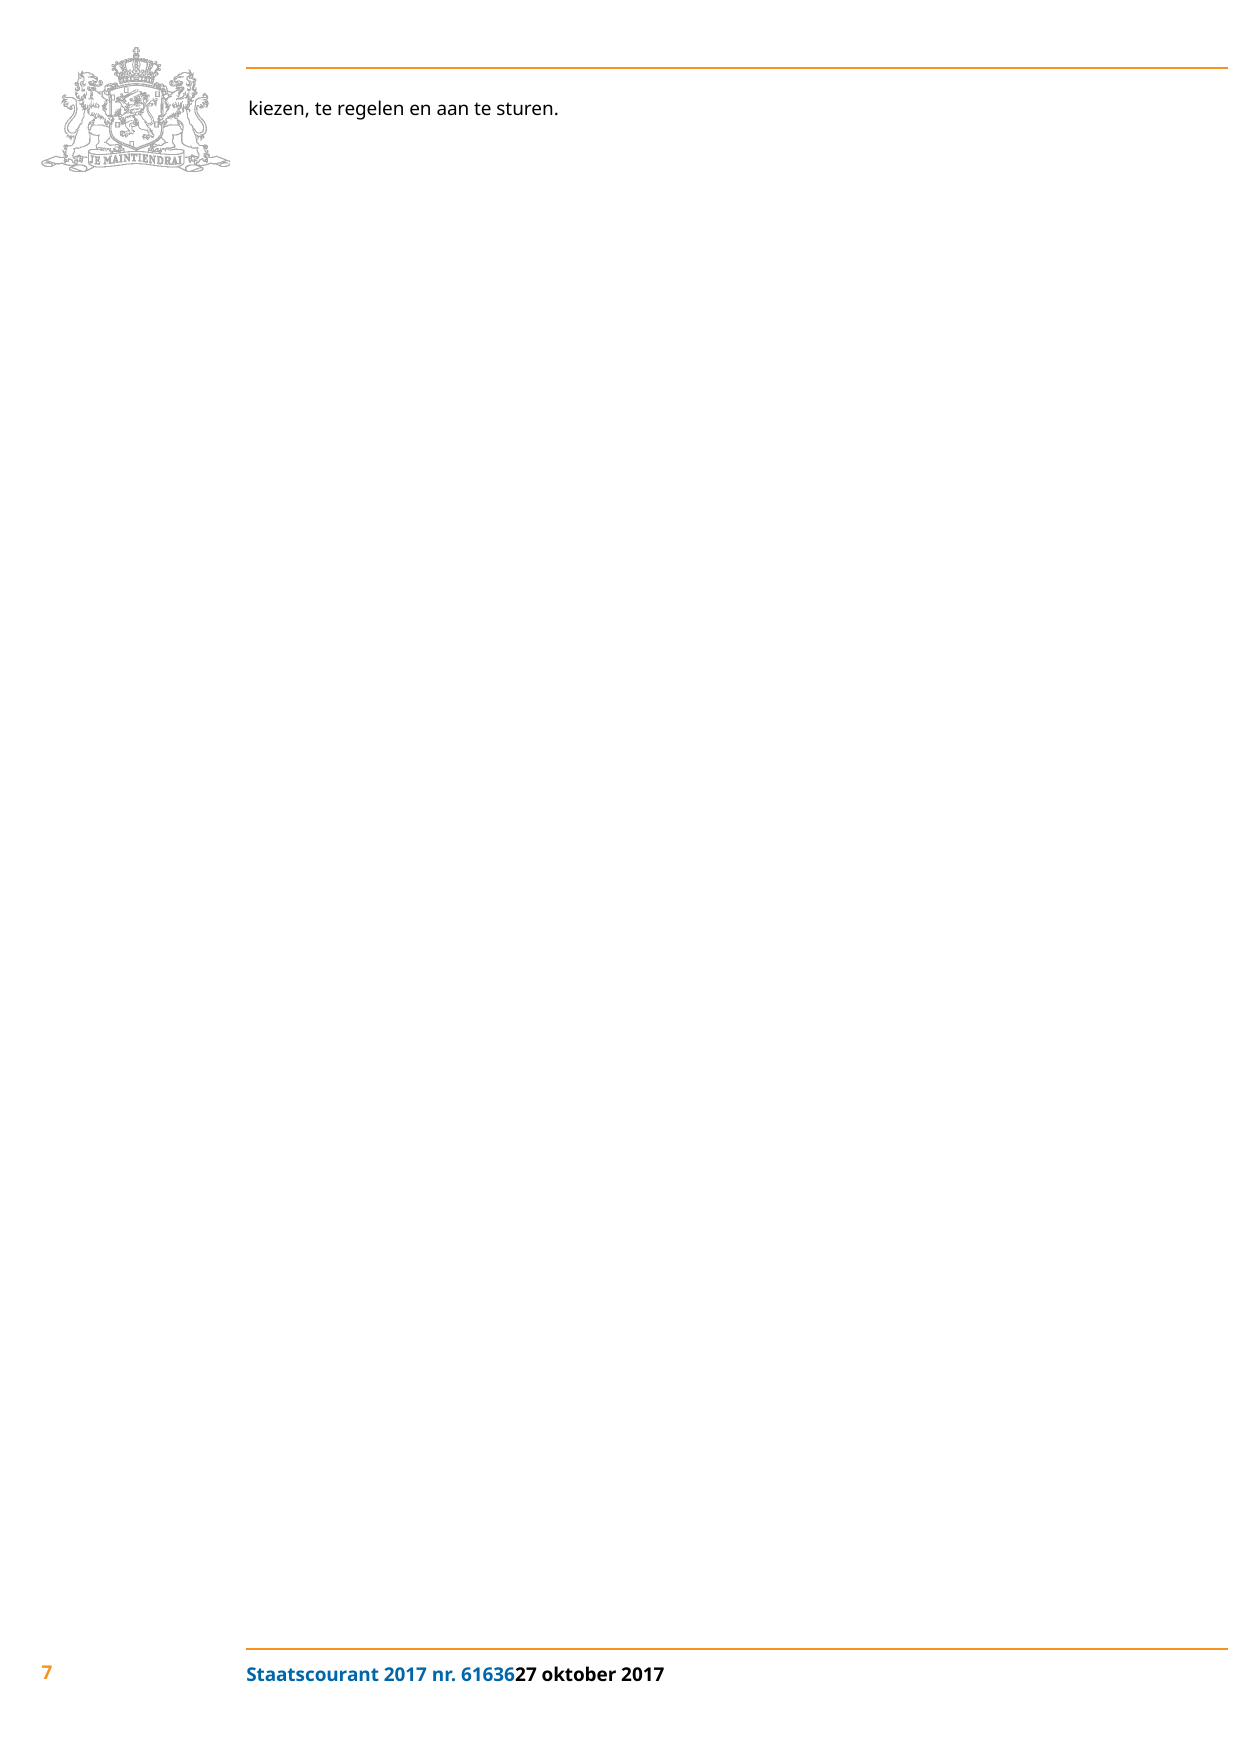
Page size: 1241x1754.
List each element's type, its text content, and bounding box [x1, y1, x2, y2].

text kiezen, te regelen en aan te sturen. [248, 95, 1152, 121]
picture [41, 47, 231, 172]
